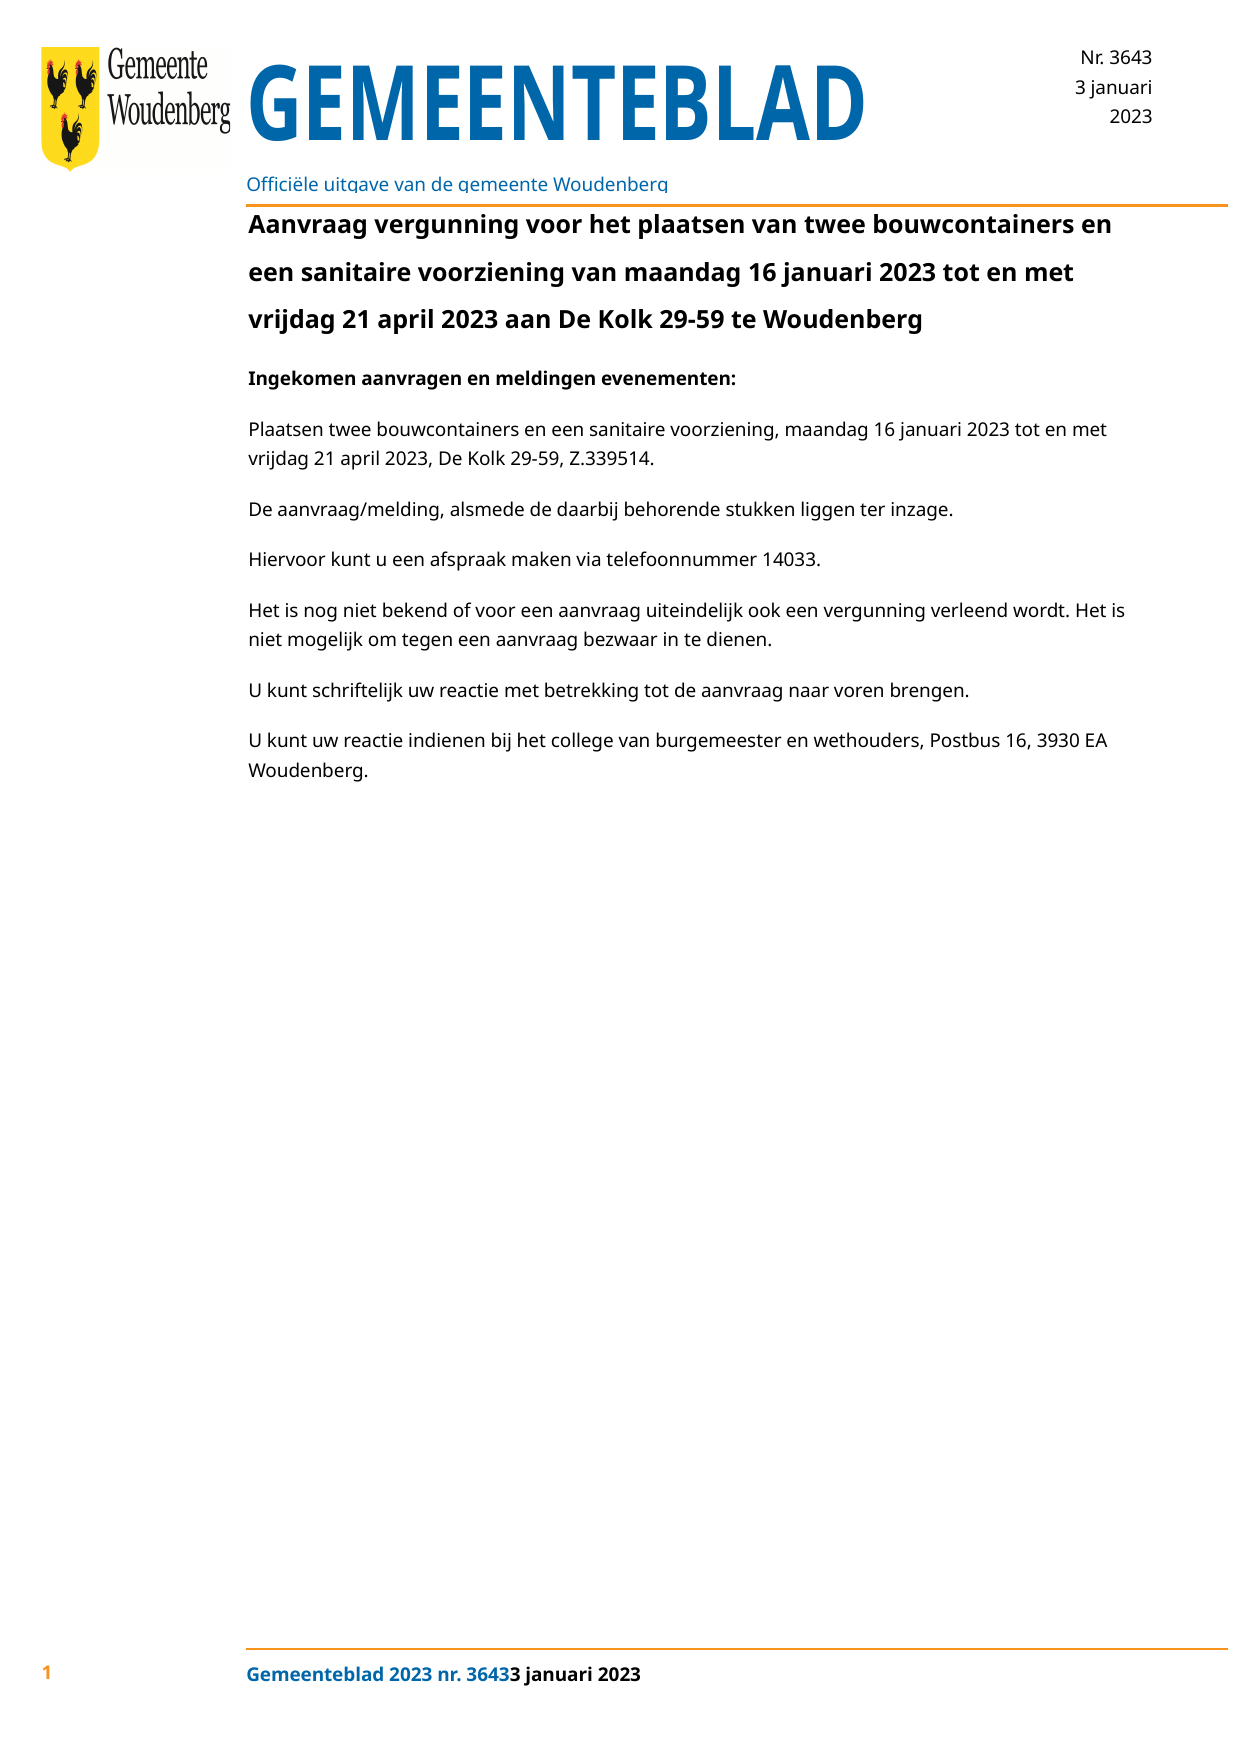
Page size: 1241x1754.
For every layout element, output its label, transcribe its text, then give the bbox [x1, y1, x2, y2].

text U kunt uw reactie indienen bij het college van burgemeester en wethouders, Postbus 16, 3930 EA Woudenberg. [248, 727, 1152, 782]
text Aanvraag vergunning voor het plaatsen van twee bouwcontainers en een sanitaire voorziening van maandag 16 januari 2023 tot en met vrijdag 21 april 2023 aan De Kolk 29-59 te Woudenberg [248, 207, 1152, 336]
text De aanvraag/melding, alsmede de daarbij behorende stukken liggen ter inzage. [248, 496, 1152, 522]
text Plaatsen twee bouwcontainers en een sanitaire voorziening, maandag 16 januari 2023 tot en met vrijdag 21 april 2023, De Kolk 29-59, Z.339514. [248, 416, 1152, 471]
text Ingekomen aanvragen en meldingen evenementen: [248, 366, 1152, 391]
text U kunt schriftelijk uw reactie met betrekking tot de aanvraag naar voren brengen. [248, 677, 1152, 702]
picture [41, 47, 231, 172]
text Hiervoor kunt u een afspraak maken via telefoonnummer 14033. [248, 546, 1152, 572]
text Het is nog niet bekend of voor een aanvraag uiteindelijk ook een vergunning verleend wordt. Het is niet mogelijk om tegen een aanvraag bezwaar in te dienen. [248, 597, 1152, 652]
